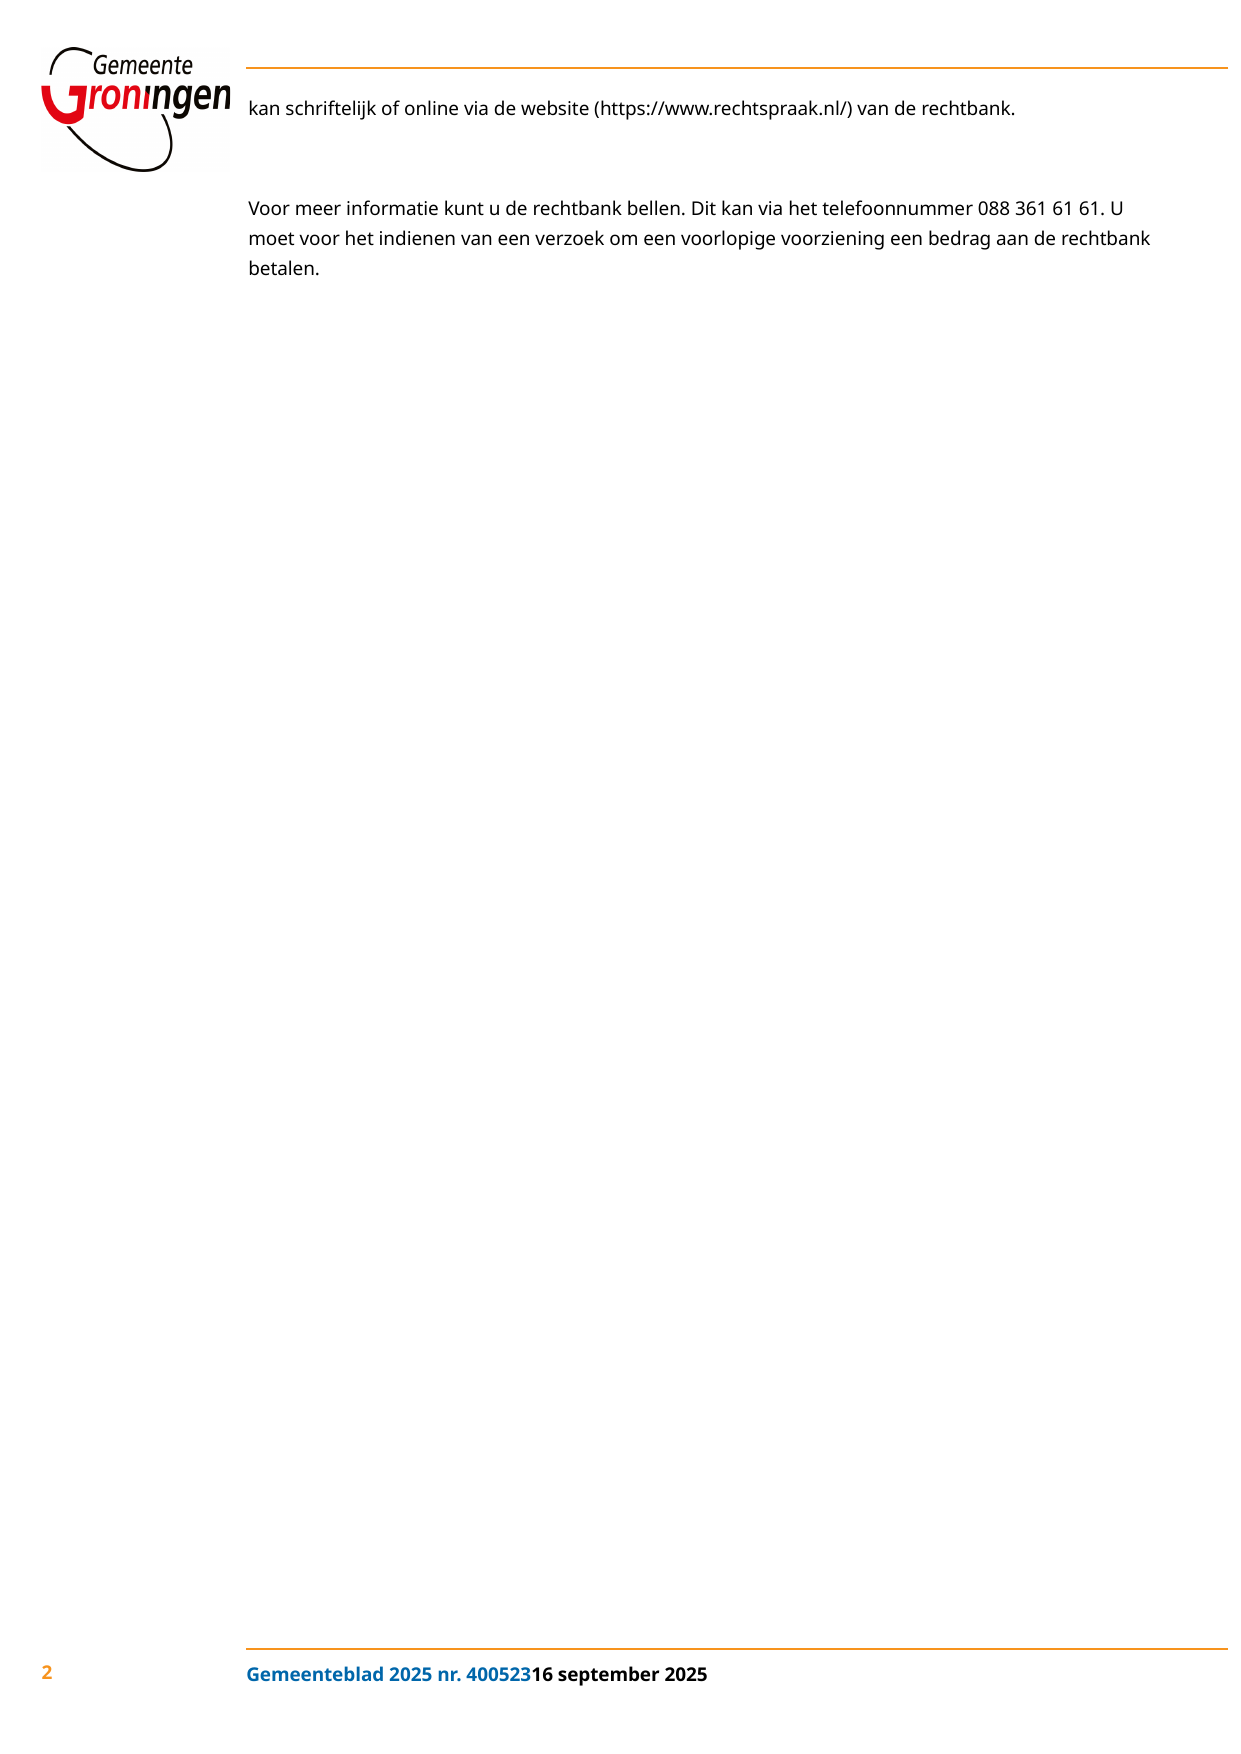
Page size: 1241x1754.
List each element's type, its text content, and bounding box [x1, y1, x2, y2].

text Voor meer informatie kunt u de rechtbank bellen. Dit kan via het telefoonnummer 088 361 61 61. U moet voor het indienen van een verzoek om een voorlopige voorziening een bedrag aan de rechtbank betalen. [248, 196, 1152, 281]
text kan schriftelijk of online via de website (https://www.rechtspraak.nl/) van de rechtbank. [248, 95, 1152, 121]
picture [41, 47, 231, 172]
